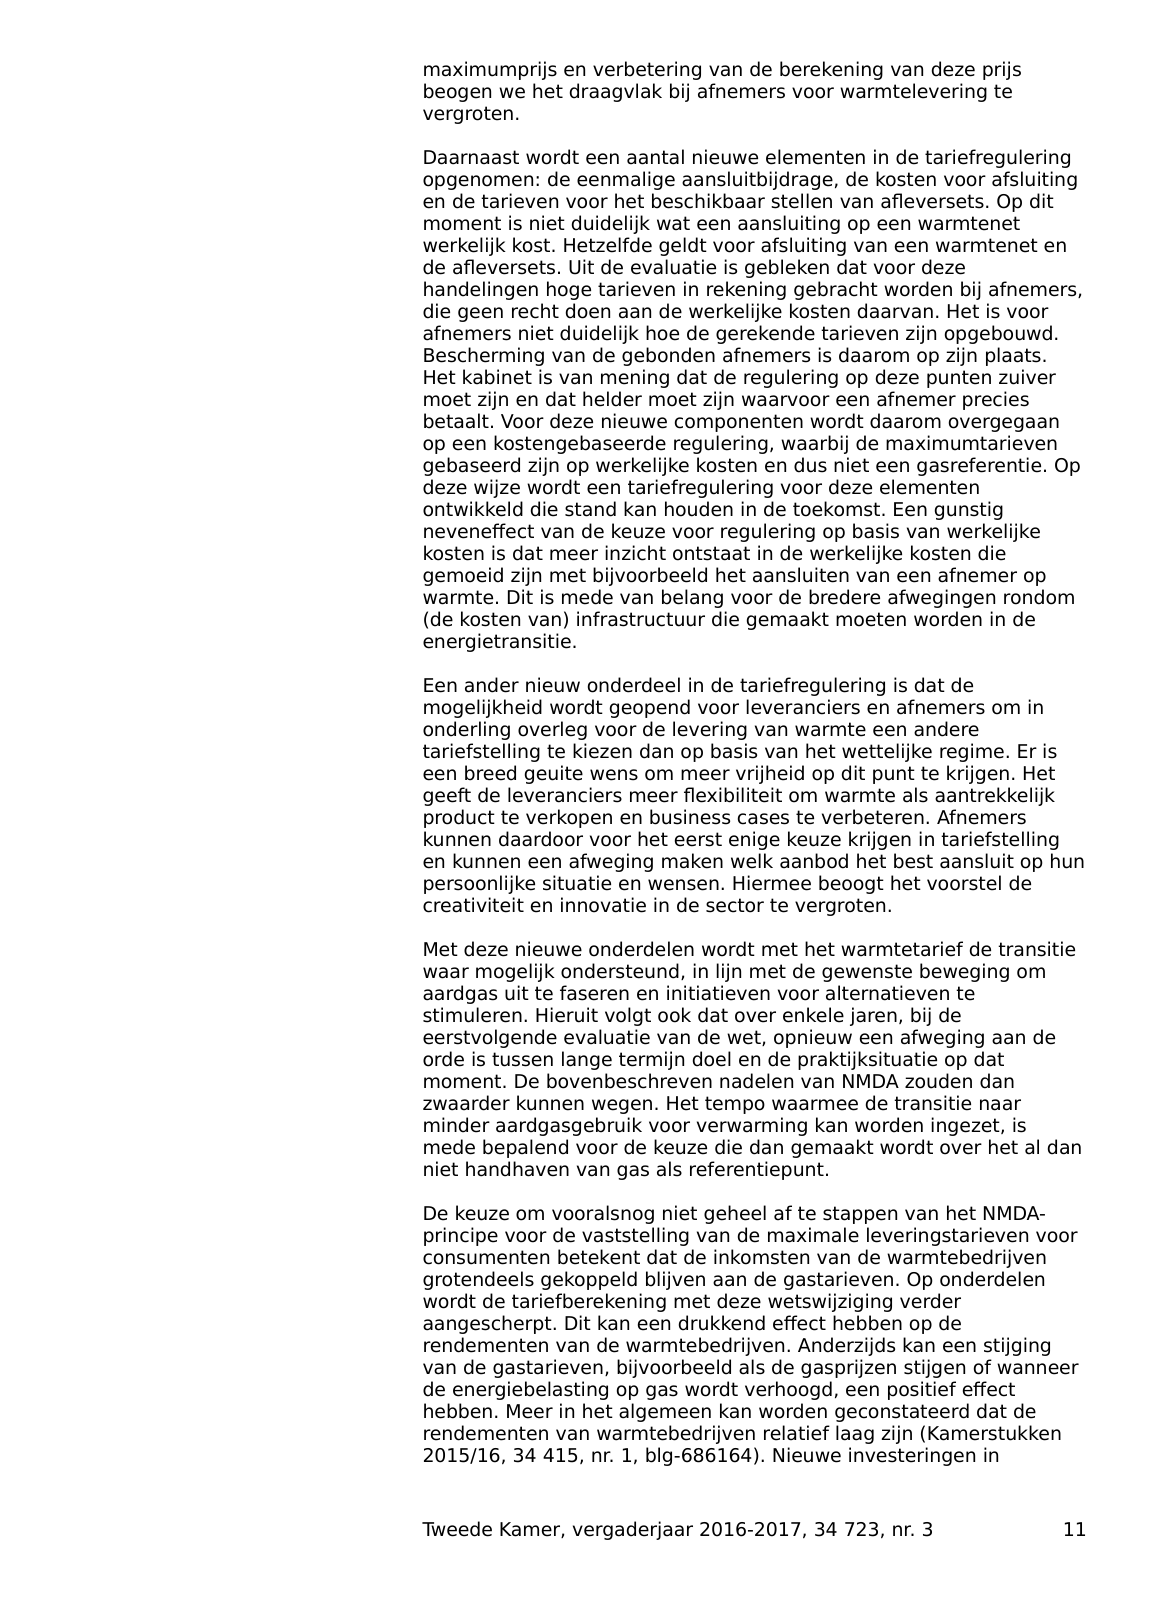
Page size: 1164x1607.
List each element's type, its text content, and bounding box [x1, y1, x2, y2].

text Daarnaast wordt een aantal nieuwe elementen in de tariefregulering opgenomen: de eenmalige aansluitbijdrage, de kosten voor afsluiting en de tarieven voor het beschikbaar stellen van afleversets. Op dit moment is niet duidelijk wat een aansluiting op een warmtenet werkelijk kost. Hetzelfde geldt voor afsluiting van een warmtenet en de afleversets. Uit de evaluatie is gebleken dat voor deze handelingen hoge tarieven in rekening gebracht worden bij afnemers, die geen recht doen aan de werkelijke kosten daarvan. Het is voor afnemers niet duidelijk hoe de gerekende tarieven zijn opgebouwd. Bescherming van de gebonden afnemers is daarom op zijn plaats. Het kabinet is van mening dat de regulering op deze punten zuiver moet zijn en dat helder moet zijn waarvoor een afnemer precies betaalt. Voor deze nieuwe componenten wordt daarom overgegaan op een kostengebaseerde regulering, waarbij de maximumtarieven gebaseerd zijn op werkelijke kosten en dus niet een gasreferentie. Op deze wijze wordt een tariefregulering voor deze elementen ontwikkeld die stand kan houden in de toekomst. Een gunstig neveneffect van de keuze voor regulering op basis van werkelijke kosten is dat meer inzicht ontstaat in de werkelijke kosten die gemoeid zijn met bijvoorbeeld het aansluiten van een afnemer op warmte. Dit is mede van belang voor de bredere afwegingen rondom (de kosten van) infrastructuur die gemaakt moeten worden in de energietransitie. [422, 147, 1087, 653]
text De keuze om vooralsnog niet geheel af te stappen van het NMDA-principe voor de vaststelling van de maximale leveringstarieven voor consumenten betekent dat de inkomsten van de warmtebedrijven grotendeels gekoppeld blijven aan de gastarieven. Op onderdelen wordt de tariefberekening met deze wetswijziging verder aangescherpt. Dit kan een drukkend effect hebben op de rendementen van de warmtebedrijven. Anderzijds kan een stijging van de gastarieven, bijvoorbeeld als de gasprijzen stijgen of wanneer de energiebelasting op gas wordt verhoogd, een positief effect hebben. Meer in het algemeen kan worden geconstateerd dat de rendementen van warmtebedrijven relatief laag zijn (Kamerstukken 2015/16, 34 415, nr. 1, blg-686164). Nieuwe investeringen in [422, 1203, 1087, 1467]
text Een ander nieuw onderdeel in de tariefregulering is dat de mogelijkheid wordt geopend voor leveranciers en afnemers om in onderling overleg voor de levering van warmte een andere tariefstelling te kiezen dan op basis van het wettelijke regime. Er is een breed geuite wens om meer vrijheid op dit punt te krijgen. Het geeft de leveranciers meer flexibiliteit om warmte als aantrekkelijk product te verkopen en business cases te verbeteren. Afnemers kunnen daardoor voor het eerst enige keuze krijgen in tariefstelling en kunnen een afweging maken welk aanbod het best aansluit op hun persoonlijke situatie en wensen. Hiermee beoogt het voorstel de creativiteit en innovatie in de sector te vergroten. [422, 675, 1087, 917]
text Met deze nieuwe onderdelen wordt met het warmtetarief de transitie waar mogelijk ondersteund, in lijn met de gewenste beweging om aardgas uit te faseren en initiatieven voor alternatieven te stimuleren. Hieruit volgt ook dat over enkele jaren, bij de eerstvolgende evaluatie van de wet, opnieuw een afweging aan de orde is tussen lange termijn doel en de praktijksituatie op dat moment. De bovenbeschreven nadelen van NMDA zouden dan zwaarder kunnen wegen. Het tempo waarmee de transitie naar minder aardgasgebruik voor verwarming kan worden ingezet, is mede bepalend voor de keuze die dan gemaakt wordt over het al dan niet handhaven van gas als referentiepunt. [422, 939, 1087, 1181]
text maximumprijs en verbetering van de berekening van deze prijs beogen we het draagvlak bij afnemers voor warmtelevering te vergroten. [422, 59, 1087, 125]
